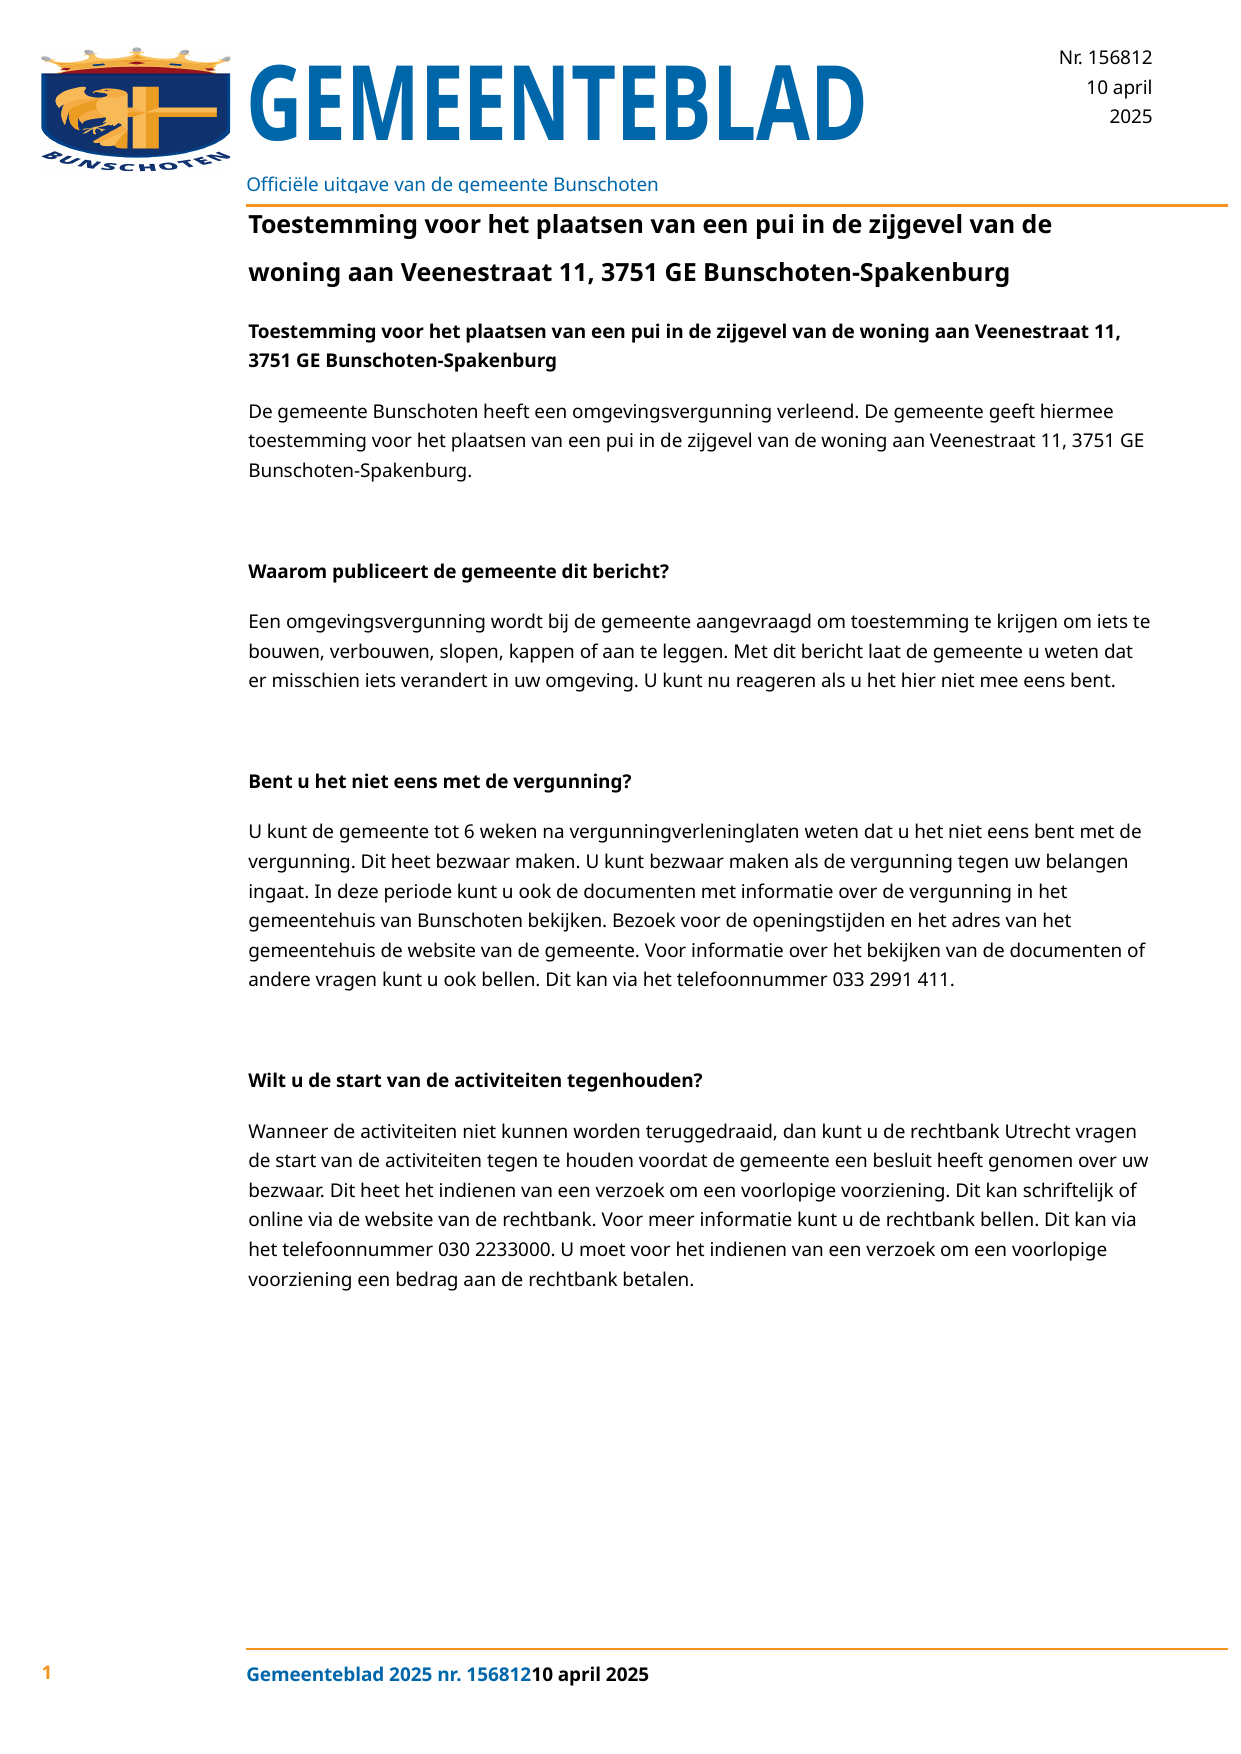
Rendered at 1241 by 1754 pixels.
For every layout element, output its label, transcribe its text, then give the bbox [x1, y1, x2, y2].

text Wilt u de start van de activiteiten tegenhouden? [248, 1067, 1152, 1093]
picture [41, 47, 231, 172]
text Toestemming voor het plaatsen van een pui in de zijgevel van de woning aan Veenestraat 11, 3751 GE Bunschoten-Spakenburg [248, 207, 1152, 288]
text Een omgevingsvergunning wordt bij de gemeente aangevraagd om toestemming te krijgen om iets te bouwen, verbouwen, slopen, kappen of aan te leggen. Met dit bericht laat de gemeente u weten dat er misschien iets verandert in uw omgeving. U kunt nu reageren als u het hier niet mee eens bent. [248, 608, 1152, 693]
text Waarom publiceert de gemeente dit bericht? [248, 558, 1152, 584]
text U kunt de gemeente tot 6 weken na vergunningverleninglaten weten dat u het niet eens bent met de vergunning. Dit heet bezwaar maken. U kunt bezwaar maken als de vergunning tegen uw belangen ingaat. In deze periode kunt u ook de documenten met informatie over de vergunning in het gemeentehuis van Bunschoten bekijken. Bezoek voor de openingstijden en het adres van het gemeentehuis de website van de gemeente. Voor informatie over het bekijken van de documenten of andere vragen kunt u ook bellen. Dit kan via het telefoonnummer 033 2991 411. [248, 819, 1152, 992]
text De gemeente Bunschoten heeft een omgevingsvergunning verleend. De gemeente geeft hiermee toestemming voor het plaatsen van een pui in de zijgevel van de woning aan Veenestraat 11, 3751 GE Bunschoten-Spakenburg. [248, 398, 1152, 483]
text Bent u het niet eens met de vergunning? [248, 768, 1152, 794]
text Toestemming voor het plaatsen van een pui in de zijgevel van de woning aan Veenestraat 11, 3751 GE Bunschoten-Spakenburg [248, 318, 1152, 373]
text Wanneer de activiteiten niet kunnen worden teruggedraaid, dan kunt u de rechtbank Utrecht vragen de start van de activiteiten tegen te houden voordat de gemeente een besluit heeft genomen over uw bezwaar. Dit heet het indienen van een verzoek om een voorlopige voorziening. Dit kan schriftelijk of online via de website van de rechtbank. Voor meer informatie kunt u de rechtbank bellen. Dit kan via het telefoonnummer 030 2233000. U moet voor het indienen van een verzoek om een voorlopige voorziening een bedrag aan de rechtbank betalen. [248, 1118, 1152, 1292]
